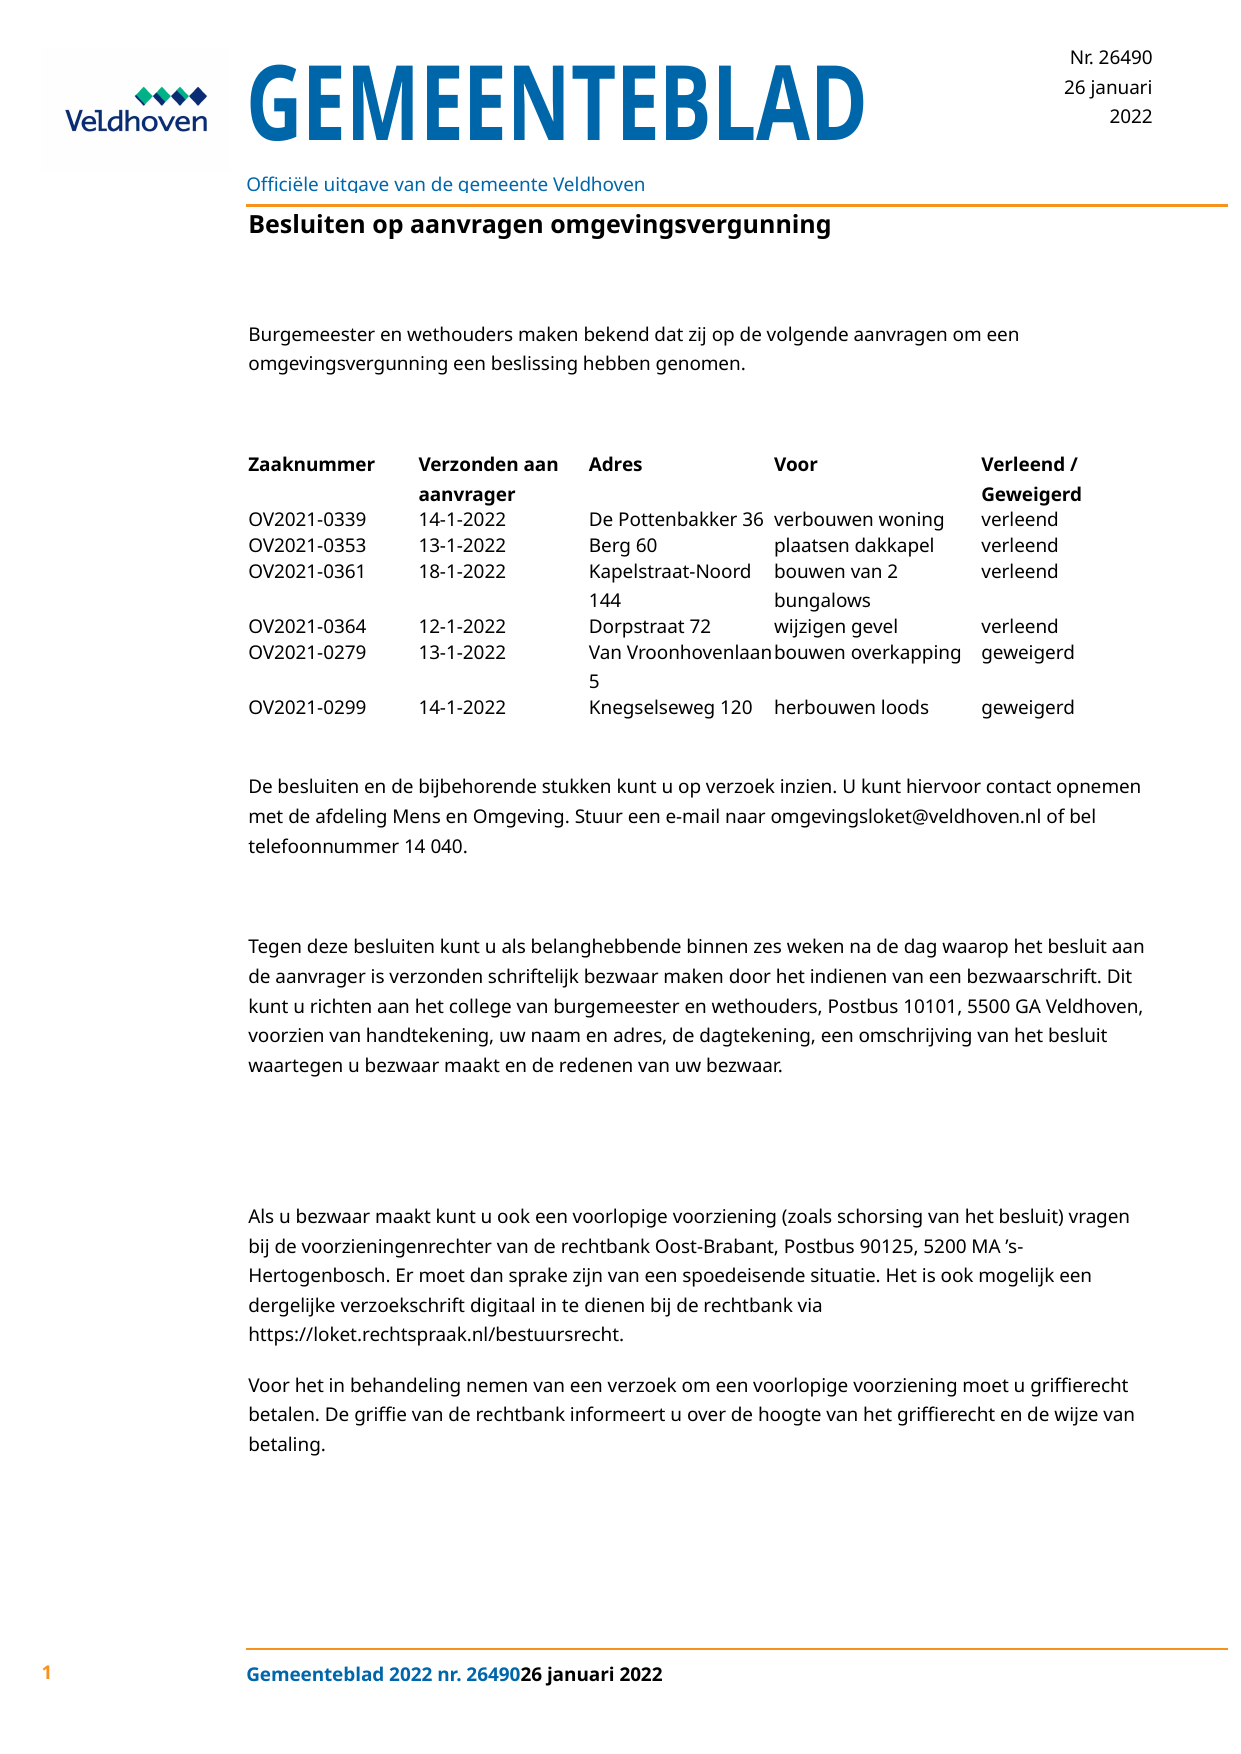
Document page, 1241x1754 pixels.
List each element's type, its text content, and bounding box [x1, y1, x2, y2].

table_cell 18-1-2022 [418, 558, 589, 613]
table_cell Van Vroonhovenlaan 5 [589, 639, 774, 694]
table_cell Berg 60 [589, 532, 774, 558]
table_cell OV2021-0353 [248, 532, 418, 558]
table_cell Dorpstraat 72 [589, 613, 774, 639]
table_cell bouwen overkapping [774, 639, 981, 694]
table_header Voor [774, 451, 981, 507]
table_cell bouwen van 2 bungalows [774, 558, 981, 613]
picture [41, 47, 231, 172]
table_cell verleend [981, 532, 1152, 558]
table_cell De Pottenbakker 36 [589, 507, 774, 532]
text Burgemeester en wethouders maken bekend dat zij op de volgende aanvragen om een omgevingsvergunning een beslissing hebben genomen. [248, 321, 1152, 376]
table_cell 14-1-2022 [418, 507, 589, 532]
table_cell 13-1-2022 [418, 532, 589, 558]
table_header Zaaknummer [248, 451, 418, 507]
table_cell OV2021-0279 [248, 639, 418, 694]
table_header Adres [589, 451, 774, 507]
text De besluiten en de bijbehorende stukken kunt u op verzoek inzien. U kunt hiervoor contact opnemen met de afdeling Mens en Omgeving. Stuur een e-mail naar omgevingsloket@veldhoven.nl of bel telefoonnummer 14 040. [248, 774, 1152, 859]
table_cell herbouwen loods [774, 694, 981, 720]
table_cell wijzigen gevel [774, 613, 981, 639]
table_cell Knegselseweg 120 [589, 694, 774, 720]
table_cell plaatsen dakkapel [774, 532, 981, 558]
table_cell OV2021-0339 [248, 507, 418, 532]
table_cell geweigerd [981, 694, 1152, 720]
table_cell verleend [981, 558, 1152, 613]
text Besluiten op aanvragen omgevingsvergunning [248, 207, 1152, 241]
table_cell Kapelstraat-Noord 144 [589, 558, 774, 613]
text Als u bezwaar maakt kunt u ook een voorlopige voorziening (zoals schorsing van het besluit) vragen bij de voorzieningenrechter van de rechtbank Oost-Brabant, Postbus 90125, 5200 MA ’s-Hertogenbosch. Er moet dan sprake zijn van een spoedeisende situatie. Het is ook mogelijk een dergelijke verzoekschrift digitaal in te dienen bij de rechtbank via https://loket.rechtspraak.nl/bestuursrecht. [248, 1203, 1152, 1347]
table_cell geweigerd [981, 639, 1152, 694]
table_cell 13-1-2022 [418, 639, 589, 694]
text Tegen deze besluiten kunt u als belanghebbende binnen zes weken na de dag waarop het besluit aan de aanvrager is verzonden schriftelijk bezwaar maken door het indienen van een bezwaarschrift. Dit kunt u richten aan het college van burgemeester en wethouders, Postbus 10101, 5500 GA Veldhoven, voorzien van handtekening, uw naam en adres, de dagtekening, een omschrijving van het besluit waartegen u bezwaar maakt en de redenen van uw bezwaar. [248, 934, 1152, 1078]
table_cell OV2021-0299 [248, 694, 418, 720]
table_cell verleend [981, 507, 1152, 532]
table_cell OV2021-0364 [248, 613, 418, 639]
table_cell verbouwen woning [774, 507, 981, 532]
table_cell verleend [981, 613, 1152, 639]
text Voor het in behandeling nemen van een verzoek om een voorlopige voorziening moet u griffierecht betalen. De griffie van de rechtbank informeert u over de hoogte van het griffierecht en de wijze van betaling. [248, 1372, 1152, 1457]
table_header Verzonden aan aanvrager [418, 451, 589, 507]
table_cell 12-1-2022 [418, 613, 589, 639]
table_cell 14-1-2022 [418, 694, 589, 720]
table_cell OV2021-0361 [248, 558, 418, 613]
table_header Verleend / Geweigerd [981, 451, 1152, 507]
